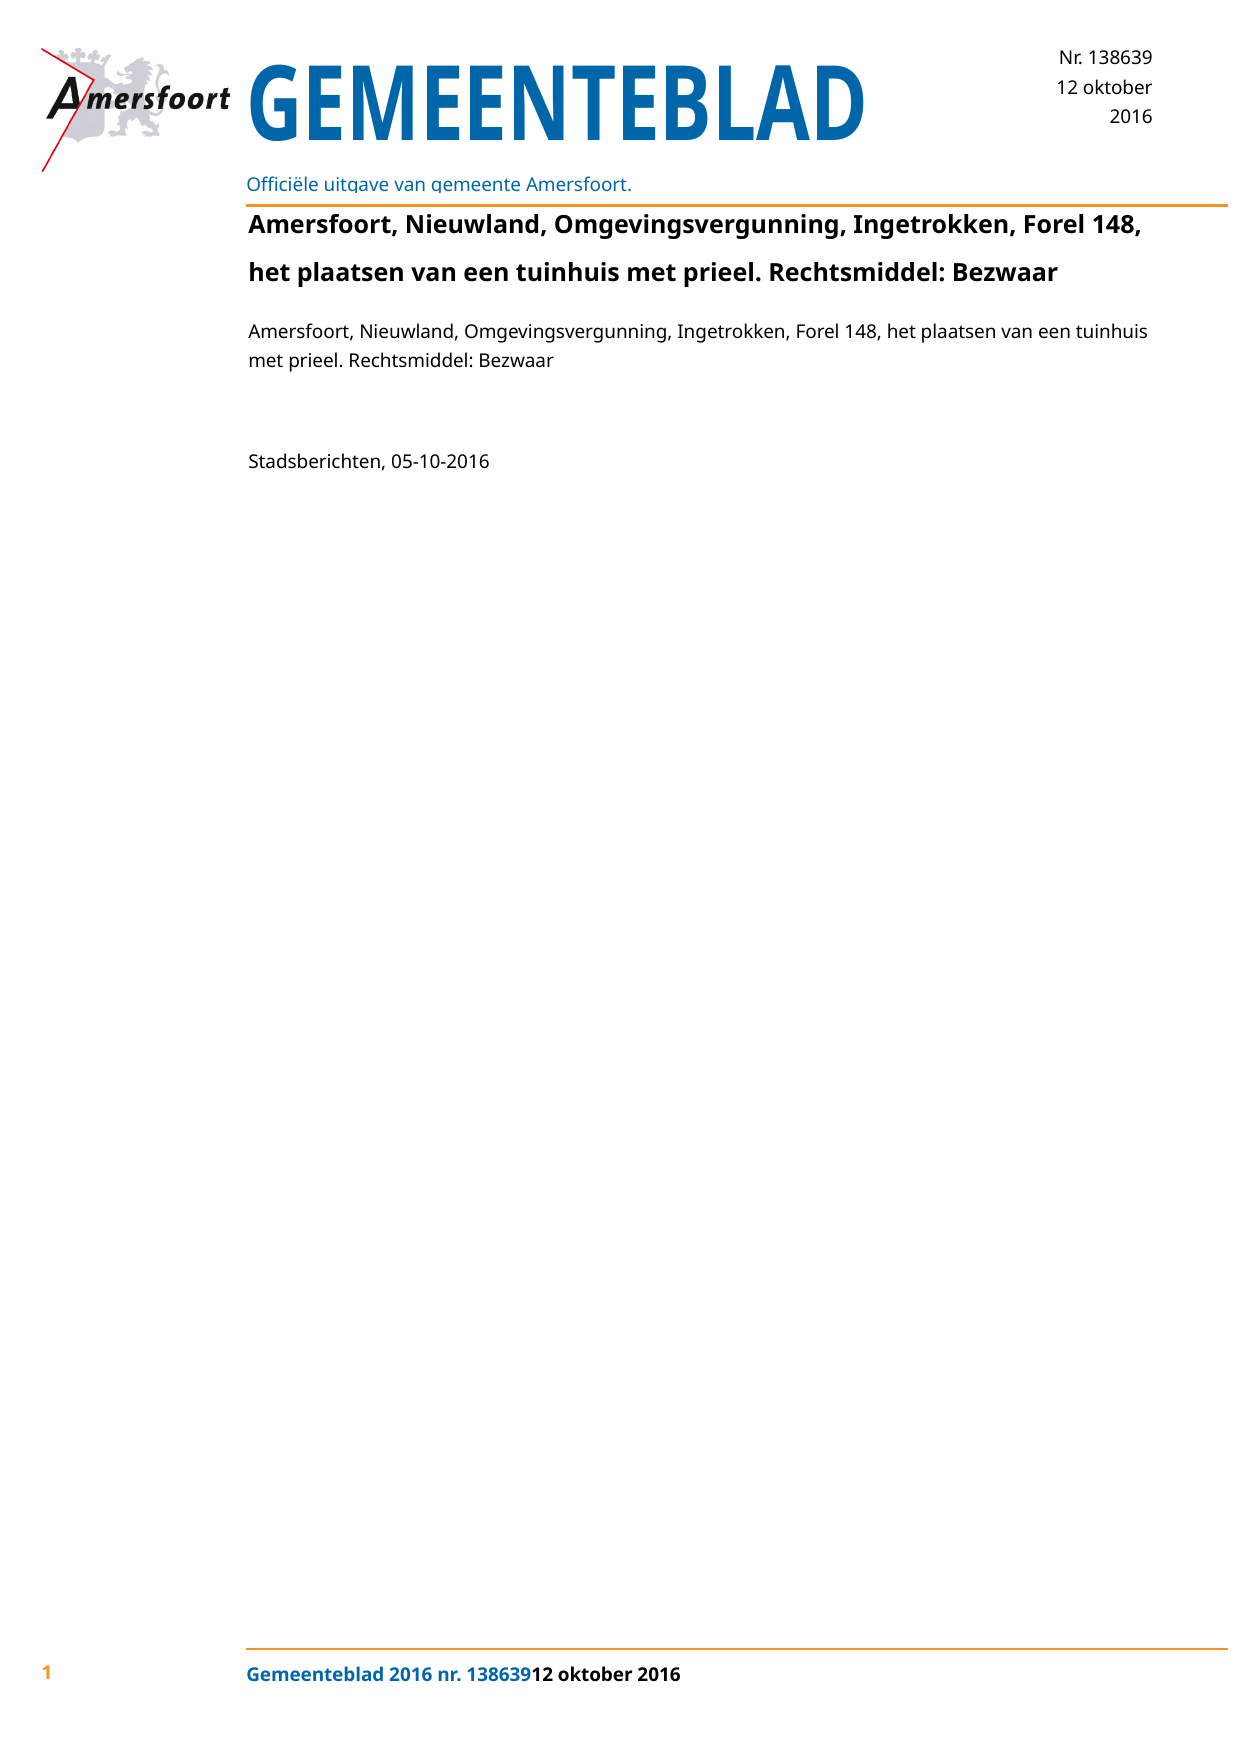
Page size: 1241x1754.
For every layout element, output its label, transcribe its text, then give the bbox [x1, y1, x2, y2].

text Amersfoort, Nieuwland, Omgevingsvergunning, Ingetrokken, Forel 148, het plaatsen van een tuinhuis met prieel. Rechtsmiddel: Bezwaar [248, 318, 1152, 373]
picture [41, 47, 231, 172]
text Amersfoort, Nieuwland, Omgevingsvergunning, Ingetrokken, Forel 148, het plaatsen van een tuinhuis met prieel. Rechtsmiddel: Bezwaar [248, 207, 1152, 288]
text Stadsberichten, 05-10-2016 [248, 448, 1152, 474]
